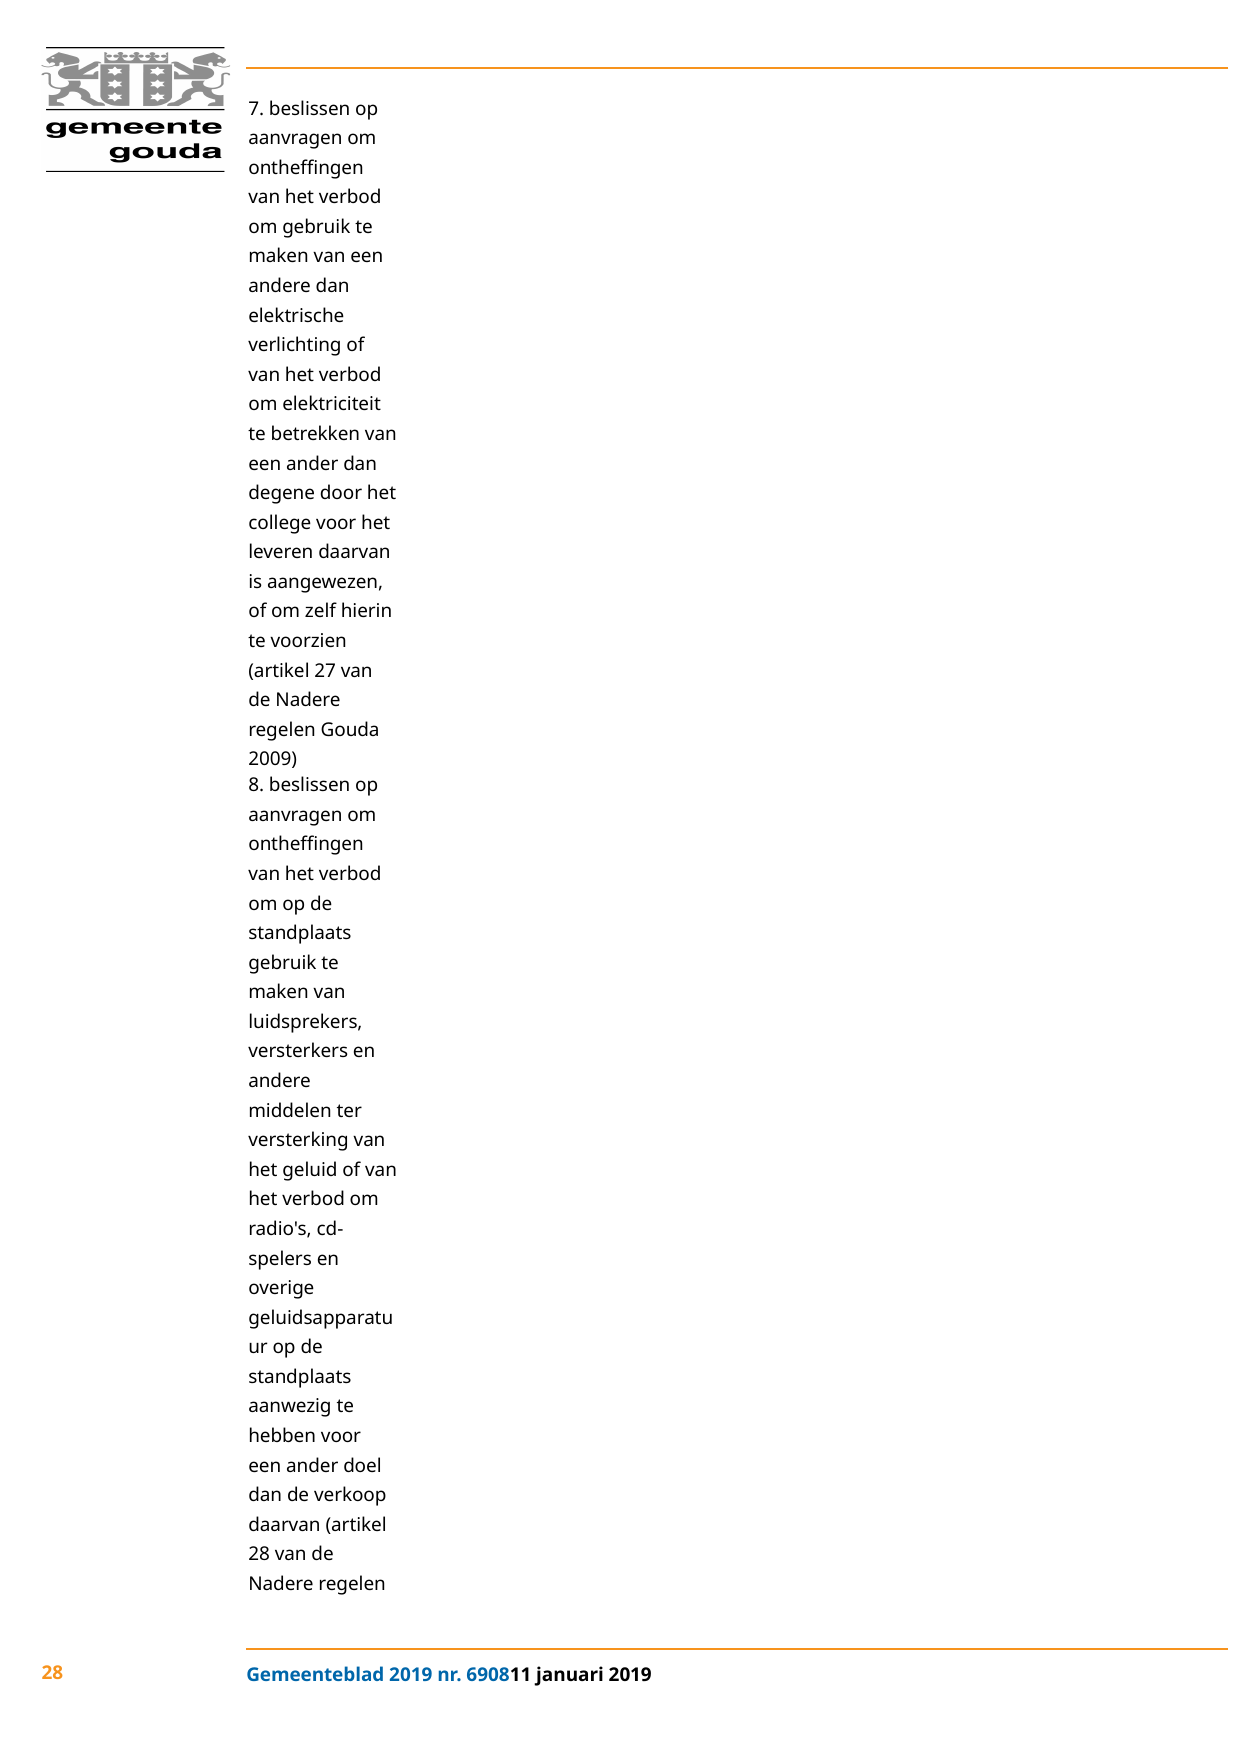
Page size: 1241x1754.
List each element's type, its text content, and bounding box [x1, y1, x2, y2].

table_cell 8. beslissen op aanvragen om ontheffingen van het verbod om op de standplaats gebruik te maken van luidsprekers, versterkers en andere middelen ter versterking van het geluid of van het verbod om radio's, cd-spelers en overige geluidsapparatuur op de standplaats aanwezig te hebben voor een ander doel dan de verkoop daarvan (artikel 28 van de Nadere regelen [248, 771, 398, 1596]
picture [41, 47, 231, 172]
table_cell 7. beslissen op aanvragen om ontheffingen van het verbod om gebruik te maken van een andere dan elektrische verlichting of van het verbod om elektriciteit te betrekken van een ander dan degene door het college voor het leveren daarvan is aangewezen, of om zelf hierin te voorzien (artikel 27 van de Nadere regelen Gouda 2009) [248, 95, 398, 771]
